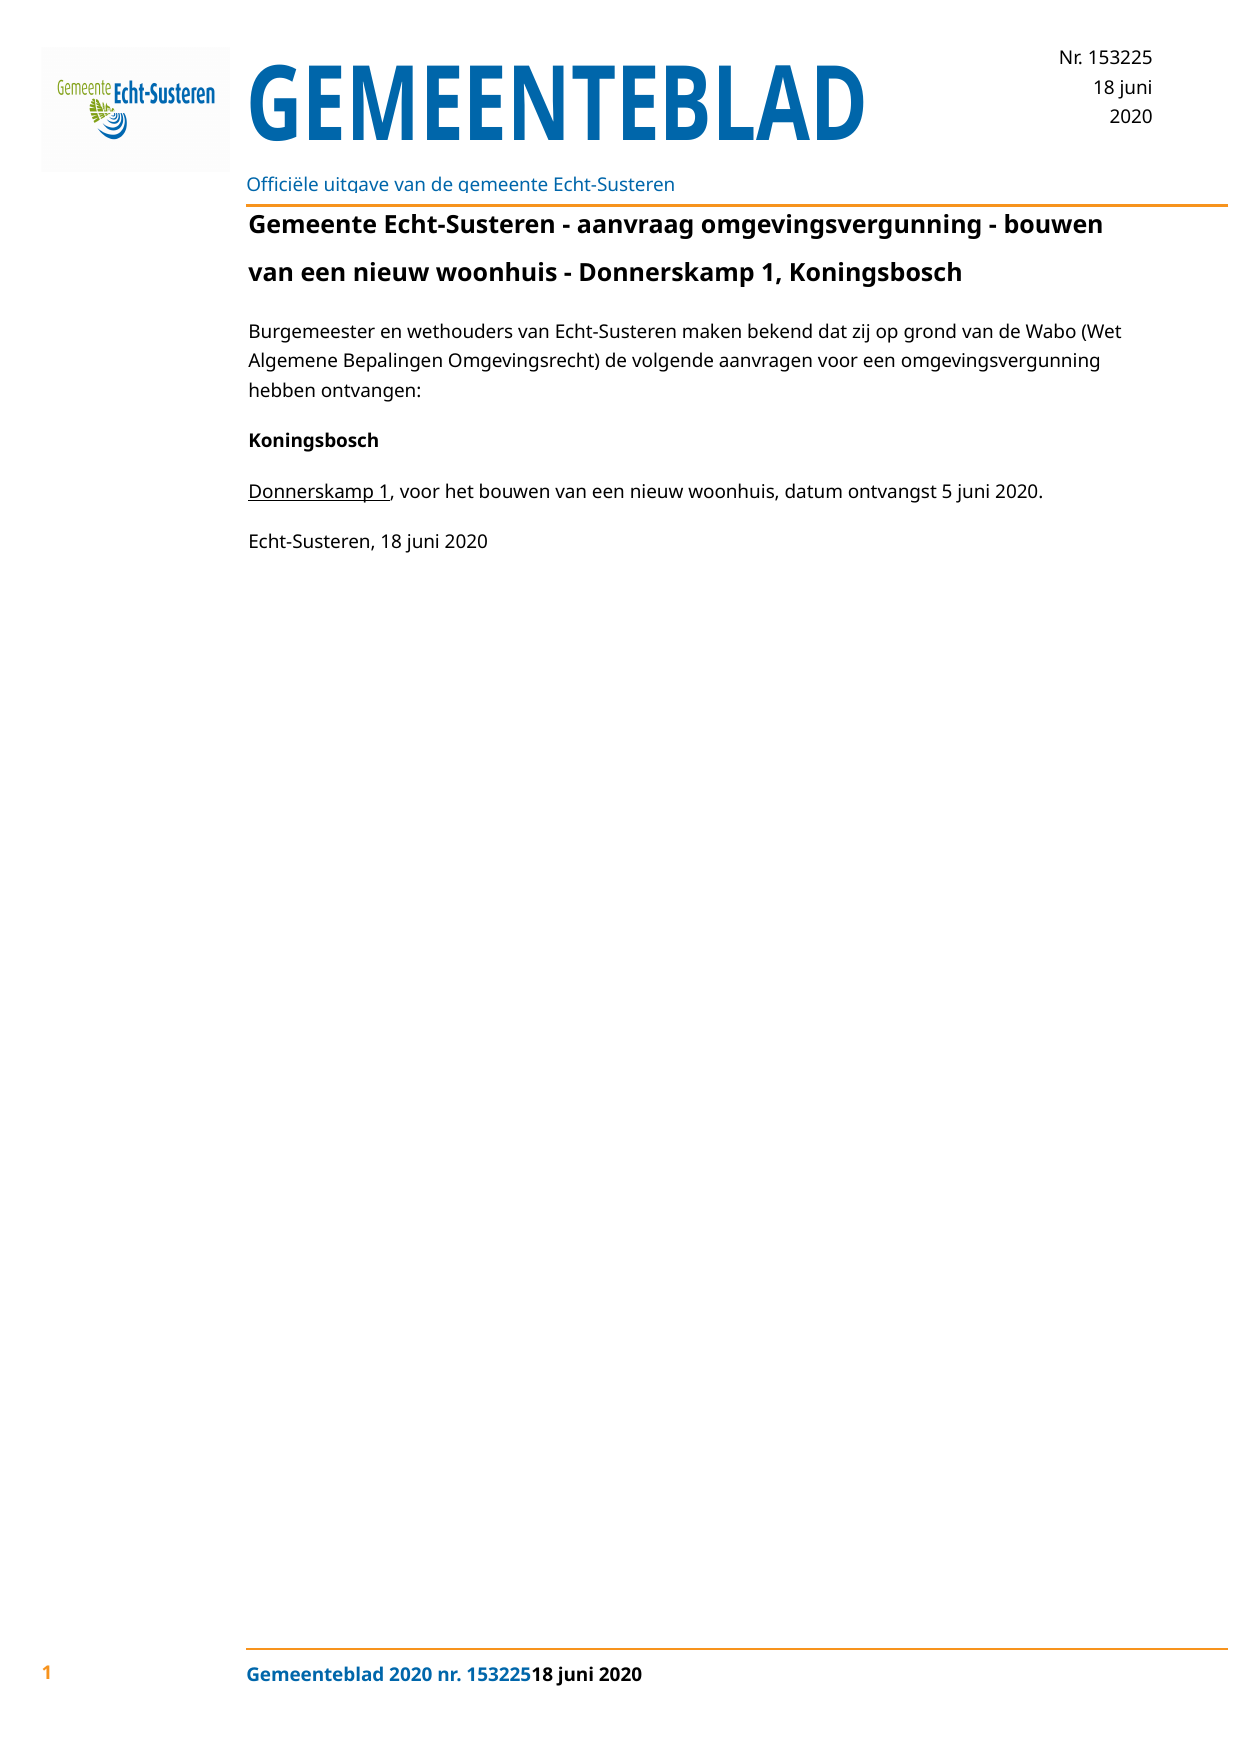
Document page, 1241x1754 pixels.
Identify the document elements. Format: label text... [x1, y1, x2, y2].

text Gemeente Echt-Susteren - aanvraag omgevingsvergunning - bouwen van een nieuw woonhuis - Donnerskamp 1, Koningsbosch [248, 207, 1152, 288]
text Donnerskamp 1, voor het bouwen van een nieuw woonhuis, datum ontvangst 5 juni 2020. [248, 478, 1152, 504]
text Burgemeester en wethouders van Echt-Susteren maken bekend dat zij op grond van de Wabo (Wet Algemene Bepalingen Omgevingsrecht) de volgende aanvragen voor een omgevingsvergunning hebben ontvangen: [248, 318, 1152, 403]
picture [41, 47, 231, 172]
text Koningsbosch [248, 427, 1152, 453]
text Echt-Susteren, 18 juni 2020 [248, 528, 1152, 554]
